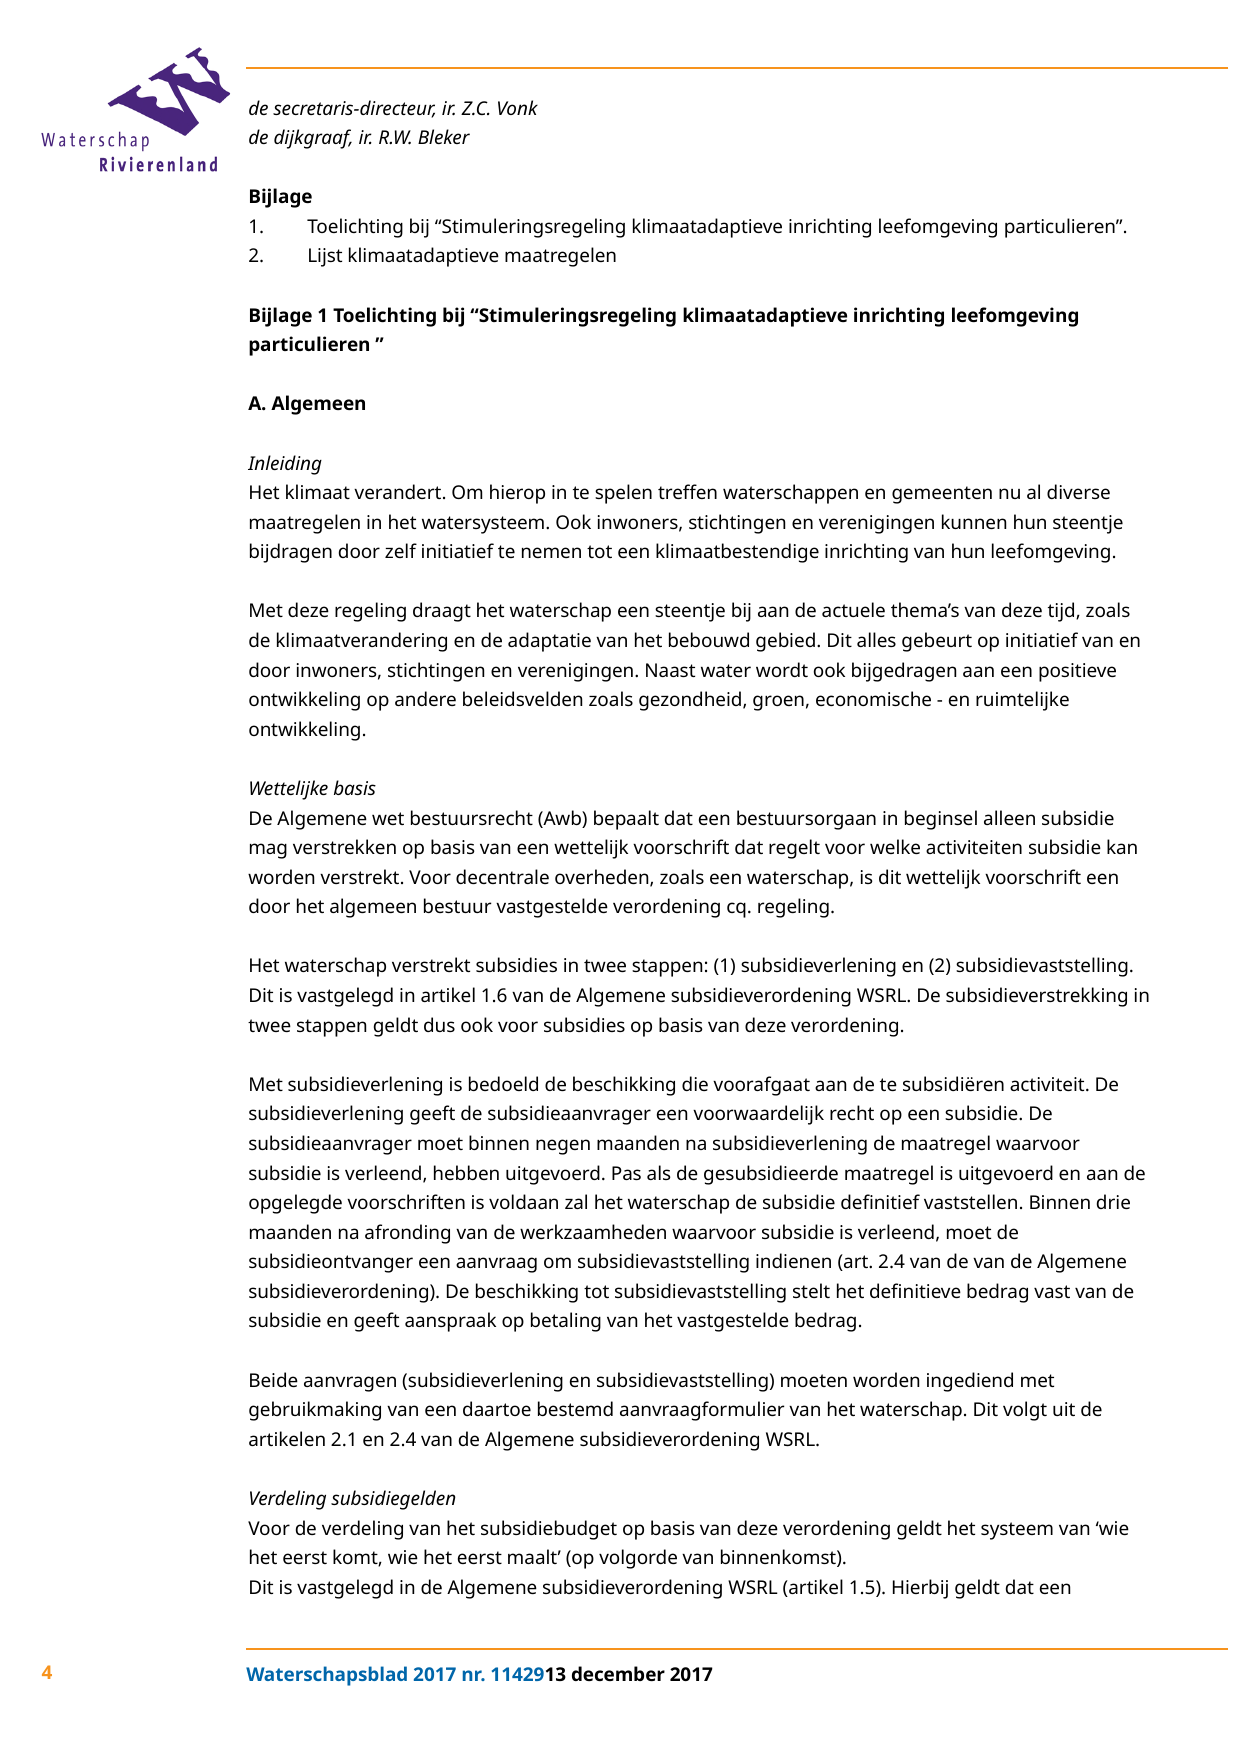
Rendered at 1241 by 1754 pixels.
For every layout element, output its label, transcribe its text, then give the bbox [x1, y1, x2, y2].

text de secretaris-directeur, ir. Z.C. Vonk [248, 95, 1152, 121]
text Inleiding [248, 450, 1152, 476]
picture [41, 47, 231, 172]
text Met subsidieverlening is bedoeld de beschikking die voorafgaat aan de te subsidiëren activiteit. De subsidieverlening geeft de subsidieaanvrager een voorwaardelijk recht op een subsidie. De subsidieaanvrager moet binnen negen maanden na subsidieverlening de maatregel waarvoor subsidie is verleend, hebben uitgevoerd. Pas als de gesubsidieerde maatregel is uitgevoerd en aan de opgelegde voorschriften is voldaan zal het waterschap de subsidie definitief vaststellen. Binnen drie maanden na afronding van de werkzaamheden waarvoor subsidie is verleend, moet de subsidieontvanger een aanvraag om subsidievaststelling indienen (art. 2.4 van de van de Algemene subsidieverordening). De beschikking tot subsidievaststelling stelt het definitieve bedrag vast van de subsidie en geeft aanspraak op betaling van het vastgestelde bedrag. [248, 1071, 1152, 1333]
text Met deze regeling draagt het waterschap een steentje bij aan de actuele thema’s van deze tijd, zoals de klimaatverandering en de adaptatie van het bebouwd gebied. Dit alles gebeurt op initiatief van en door inwoners, stichtingen en verenigingen. Naast water wordt ook bijgedragen aan een positieve ontwikkeling op andere beleidsvelden zoals gezondheid, groen, economische - en ruimtelijke ontwikkeling. [248, 598, 1152, 742]
text Het klimaat verandert. Om hierop in te spelen treffen waterschappen en gemeenten nu al diverse maatregelen in het watersysteem. Ook inwoners, stichtingen en verenigingen kunnen hun steentje bijdragen door zelf initiatief te nemen tot een klimaatbestendige inrichting van hun leefomgeving. [248, 479, 1152, 564]
text Wettelijke basis [248, 775, 1152, 801]
text de dijkgraaf, ir. R.W. Bleker [248, 124, 1152, 150]
text A. Algemeen [248, 391, 1152, 416]
list Lijst klimaatadaptieve maatregelen [248, 243, 1152, 268]
text Bijlage 1 Toelichting bij “Stimuleringsregeling klimaatadaptieve inrichting leefomgeving particulieren ” [248, 302, 1152, 357]
text Bijlage [248, 183, 1152, 209]
list Toelichting bij “Stimuleringsregeling klimaatadaptieve inrichting leefomgeving particulieren”. [248, 213, 1152, 239]
text Dit is vastgelegd in de Algemene subsidieverordening WSRL (artikel 1.5). Hierbij geldt dat een [248, 1574, 1152, 1600]
text Het waterschap verstrekt subsidies in twee stappen: (1) subsidieverlening en (2) subsidievaststelling. Dit is vastgelegd in artikel 1.6 van de Algemene subsidieverordening WSRL. De subsidieverstrekking in twee stappen geldt dus ook voor subsidies op basis van deze verordening. [248, 953, 1152, 1038]
text Verdeling subsidiegelden [248, 1485, 1152, 1511]
text Voor de verdeling van het subsidiebudget op basis van deze verordening geldt het systeem van ‘wie het eerst komt, wie het eerst maalt’ (op volgorde van binnenkomst). [248, 1515, 1152, 1570]
text Beide aanvragen (subsidieverlening en subsidievaststelling) moeten worden ingediend met gebruikmaking van een daartoe bestemd aanvraagformulier van het waterschap. Dit volgt uit de artikelen 2.1 en 2.4 van de Algemene subsidieverordening WSRL. [248, 1367, 1152, 1452]
text De Algemene wet bestuursrecht (Awb) bepaalt dat een bestuursorgaan in beginsel alleen subsidie mag verstrekken op basis van een wettelijk voorschrift dat regelt voor welke activiteiten subsidie kan worden verstrekt. Voor decentrale overheden, zoals een waterschap, is dit wettelijk voorschrift een door het algemeen bestuur vastgestelde verordening cq. regeling. [248, 805, 1152, 919]
